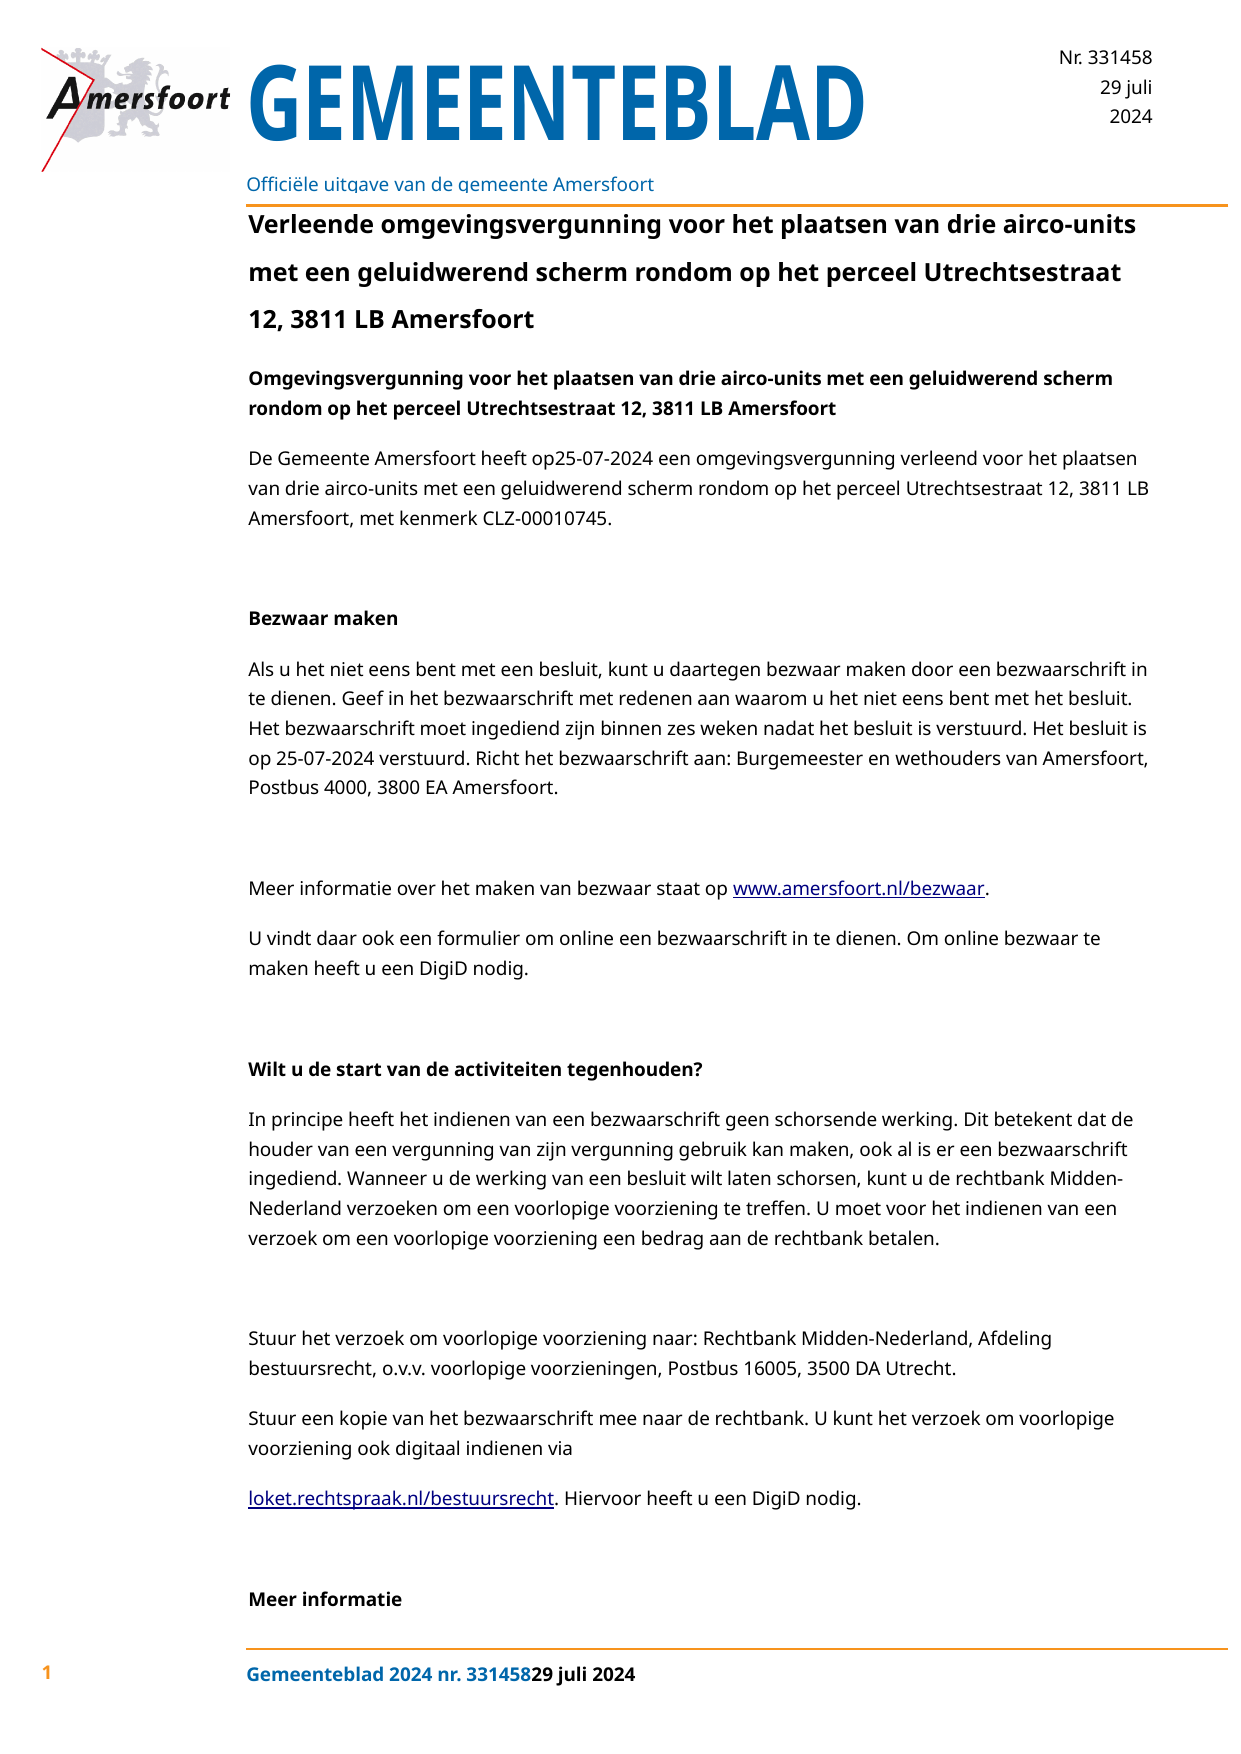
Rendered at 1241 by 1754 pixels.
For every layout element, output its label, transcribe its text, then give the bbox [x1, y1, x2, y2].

text U vindt daar ook een formulier om online een bezwaarschrift in te dienen. Om online bezwaar te maken heeft u een DigiD nodig. [248, 926, 1152, 981]
text Verleende omgevingsvergunning voor het plaatsen van drie airco-units met een geluidwerend scherm rondom op het perceel Utrechtsestraat 12, 3811 LB Amersfoort [248, 207, 1152, 336]
text Bezwaar maken [248, 606, 1152, 631]
text Omgevingsvergunning voor het plaatsen van drie airco-units met een geluidwerend scherm rondom op het perceel Utrechtsestraat 12, 3811 LB Amersfoort [248, 366, 1152, 421]
text In principe heeft het indienen van een bezwaarschrift geen schorsende werking. Dit betekent dat de houder van een vergunning van zijn vergunning gebruik kan maken, ook al is er een bezwaarschrift ingediend. Wanneer u de werking van een besluit wilt laten schorsen, kunt u de rechtbank Midden-Nederland verzoeken om een voorlopige voorziening te treffen. U moet voor het indienen van een verzoek om een voorlopige voorziening een bedrag aan de rechtbank betalen. [248, 1106, 1152, 1250]
text Wilt u de start van de activiteiten tegenhouden? [248, 1056, 1152, 1082]
text Stuur een kopie van het bezwaarschrift mee naar de rechtbank. U kunt het verzoek om voorlopige voorziening ook digitaal indienen via [248, 1406, 1152, 1461]
text loket.rechtspraak.nl/bestuursrecht. Hiervoor heeft u een DigiD nodig. [248, 1486, 1152, 1511]
text Als u het niet eens bent met een besluit, kunt u daartegen bezwaar maken door een bezwaarschrift in te dienen. Geef in het bezwaarschrift met redenen aan waarom u het niet eens bent met het besluit. Het bezwaarschrift moet ingediend zijn binnen zes weken nadat het besluit is verstuurd. Het besluit is op 25-07-2024 verstuurd. Richt het bezwaarschrift aan: Burgemeester en wethouders van Amersfoort, Postbus 4000, 3800 EA Amersfoort. [248, 656, 1152, 800]
text Meer informatie over het maken van bezwaar staat op www.amersfoort.nl/bezwaar. [248, 875, 1152, 901]
text De Gemeente Amersfoort heeft op25-07-2024 een omgevingsvergunning verleend voor het plaatsen van drie airco-units met een geluidwerend scherm rondom op het perceel Utrechtsestraat 12, 3811 LB Amersfoort, met kenmerk CLZ-00010745. [248, 446, 1152, 530]
picture [41, 47, 231, 172]
text Stuur het verzoek om voorlopige voorziening naar: Rechtbank Midden-Nederland, Afdeling bestuursrecht, o.v.v. voorlopige voorzieningen, Postbus 16005, 3500 DA Utrecht. [248, 1326, 1152, 1381]
text Meer informatie [248, 1586, 1152, 1612]
